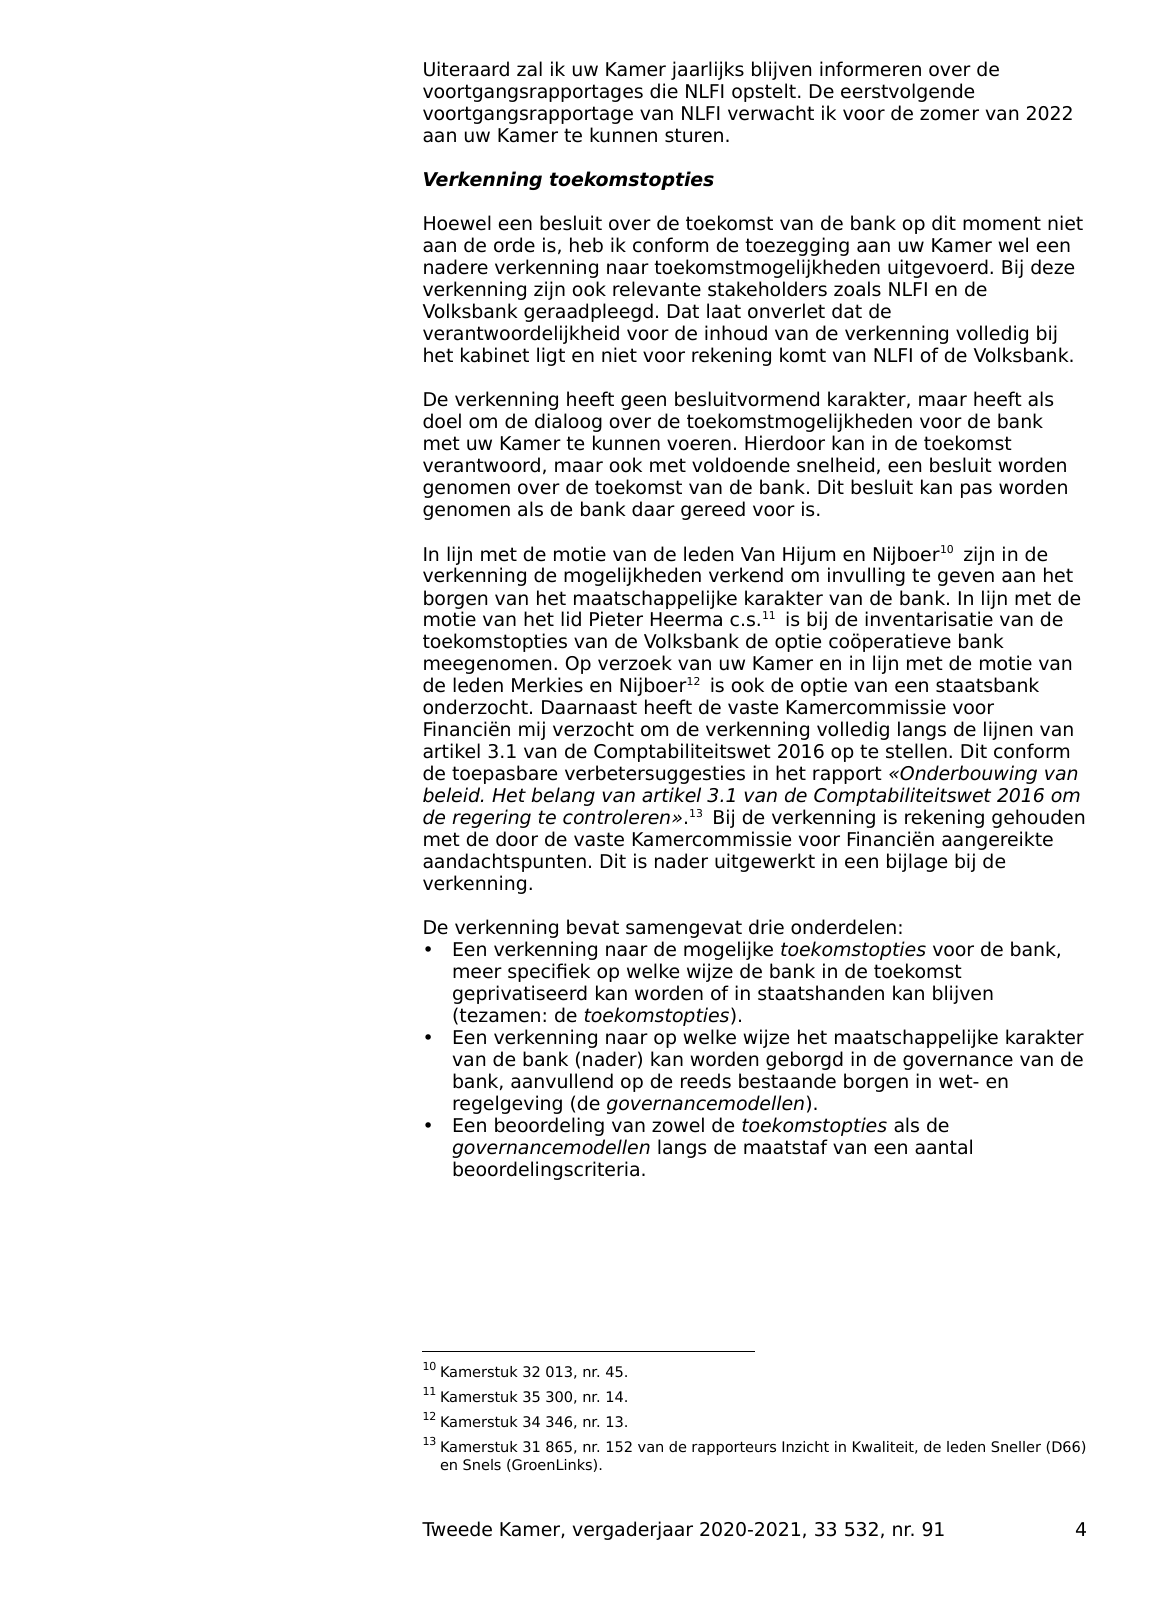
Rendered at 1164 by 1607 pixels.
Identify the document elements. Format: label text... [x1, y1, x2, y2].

text • Een beoordeling van zowel de toekomstopties als de governancemodellen langs de maatstaf van een aantal beoordelingscriteria. [422, 1115, 1087, 1181]
text De verkenning bevat samengevat drie onderdelen: [422, 917, 1087, 939]
text Hoewel een besluit over de toekomst van de bank op dit moment niet aan de orde is, heb ik conform de toezegging aan uw Kamer wel een nadere verkenning naar toekomstmogelijkheden uitgevoerd. Bij deze verkenning zijn ook relevante stakeholders zoals NLFI en de Volksbank geraadpleegd. Dat laat onverlet dat de verantwoordelijkheid voor de inhoud van de verkenning volledig bij het kabinet ligt en niet voor rekening komt van NLFI of de Volksbank. [422, 213, 1087, 367]
text Kamerstuk 35 300, nr. 14. [422, 1385, 1087, 1407]
text Kamerstuk 31 865, nr. 152 van de rapporteurs Inzicht in Kwaliteit, de leden Sneller (D66) en Snels (GroenLinks). [422, 1435, 1087, 1474]
text • Een verkenning naar de mogelijke toekomstopties voor de bank, meer specifiek op welke wijze de bank in de toekomst geprivatiseerd kan worden of in staatshanden kan blijven (tezamen: de toekomstopties). [422, 939, 1087, 1027]
text Kamerstuk 32 013, nr. 45. [422, 1360, 1087, 1382]
text De verkenning heeft geen besluitvormend karakter, maar heeft als doel om de dialoog over de toekomstmogelijkheden voor de bank met uw Kamer te kunnen voeren. Hierdoor kan in de toekomst verantwoord, maar ook met voldoende snelheid, een besluit worden genomen over de toekomst van de bank. Dit besluit kan pas worden genomen als de bank daar gereed voor is. [422, 389, 1087, 521]
subtitle Verkenning toekomstopties [422, 169, 1087, 191]
text • Een verkenning naar op welke wijze het maatschappelijke karakter van de bank (nader) kan worden geborgd in de governance van de bank, aanvullend op de reeds bestaande borgen in wet- en regelgeving (de governancemodellen). [422, 1027, 1087, 1115]
text In lijn met de motie van de leden Van Hijum en Nijboer zijn in de verkenning de mogelijkheden verkend om invulling te geven aan het borgen van het maatschappelijke karakter van de bank. In lijn met de motie van het lid Pieter Heerma c.s. is bij de inventarisatie van de toekomstopties van de Volksbank de optie coöperatieve bank meegenomen. Op verzoek van uw Kamer en in lijn met de motie van de leden Merkies en Nijboer is ook de optie van een staatsbank onderzocht. Daarnaast heeft de vaste Kamercommissie voor Financiën mij verzocht om de verkenning volledig langs de lijnen van artikel 3.1 van de Comptabiliteitswet 2016 op te stellen. Dit conform de toepasbare verbetersuggesties in het rapport «Onderbouwing van beleid. Het belang van artikel 3.1 van de Comptabiliteitswet 2016 om de regering te controleren». Bij de verkenning is rekening gehouden met de door de vaste Kamercommissie voor Financiën aangereikte aandachtspunten. Dit is nader uitgewerkt in een bijlage bij de verkenning. [422, 543, 1087, 895]
text Uiteraard zal ik uw Kamer jaarlijks blijven informeren over de voortgangsrapportages die NLFI opstelt. De eerstvolgende voortgangsrapportage van NLFI verwacht ik voor de zomer van 2022 aan uw Kamer te kunnen sturen. [422, 59, 1087, 147]
text Kamerstuk 34 346, nr. 13. [422, 1410, 1087, 1432]
